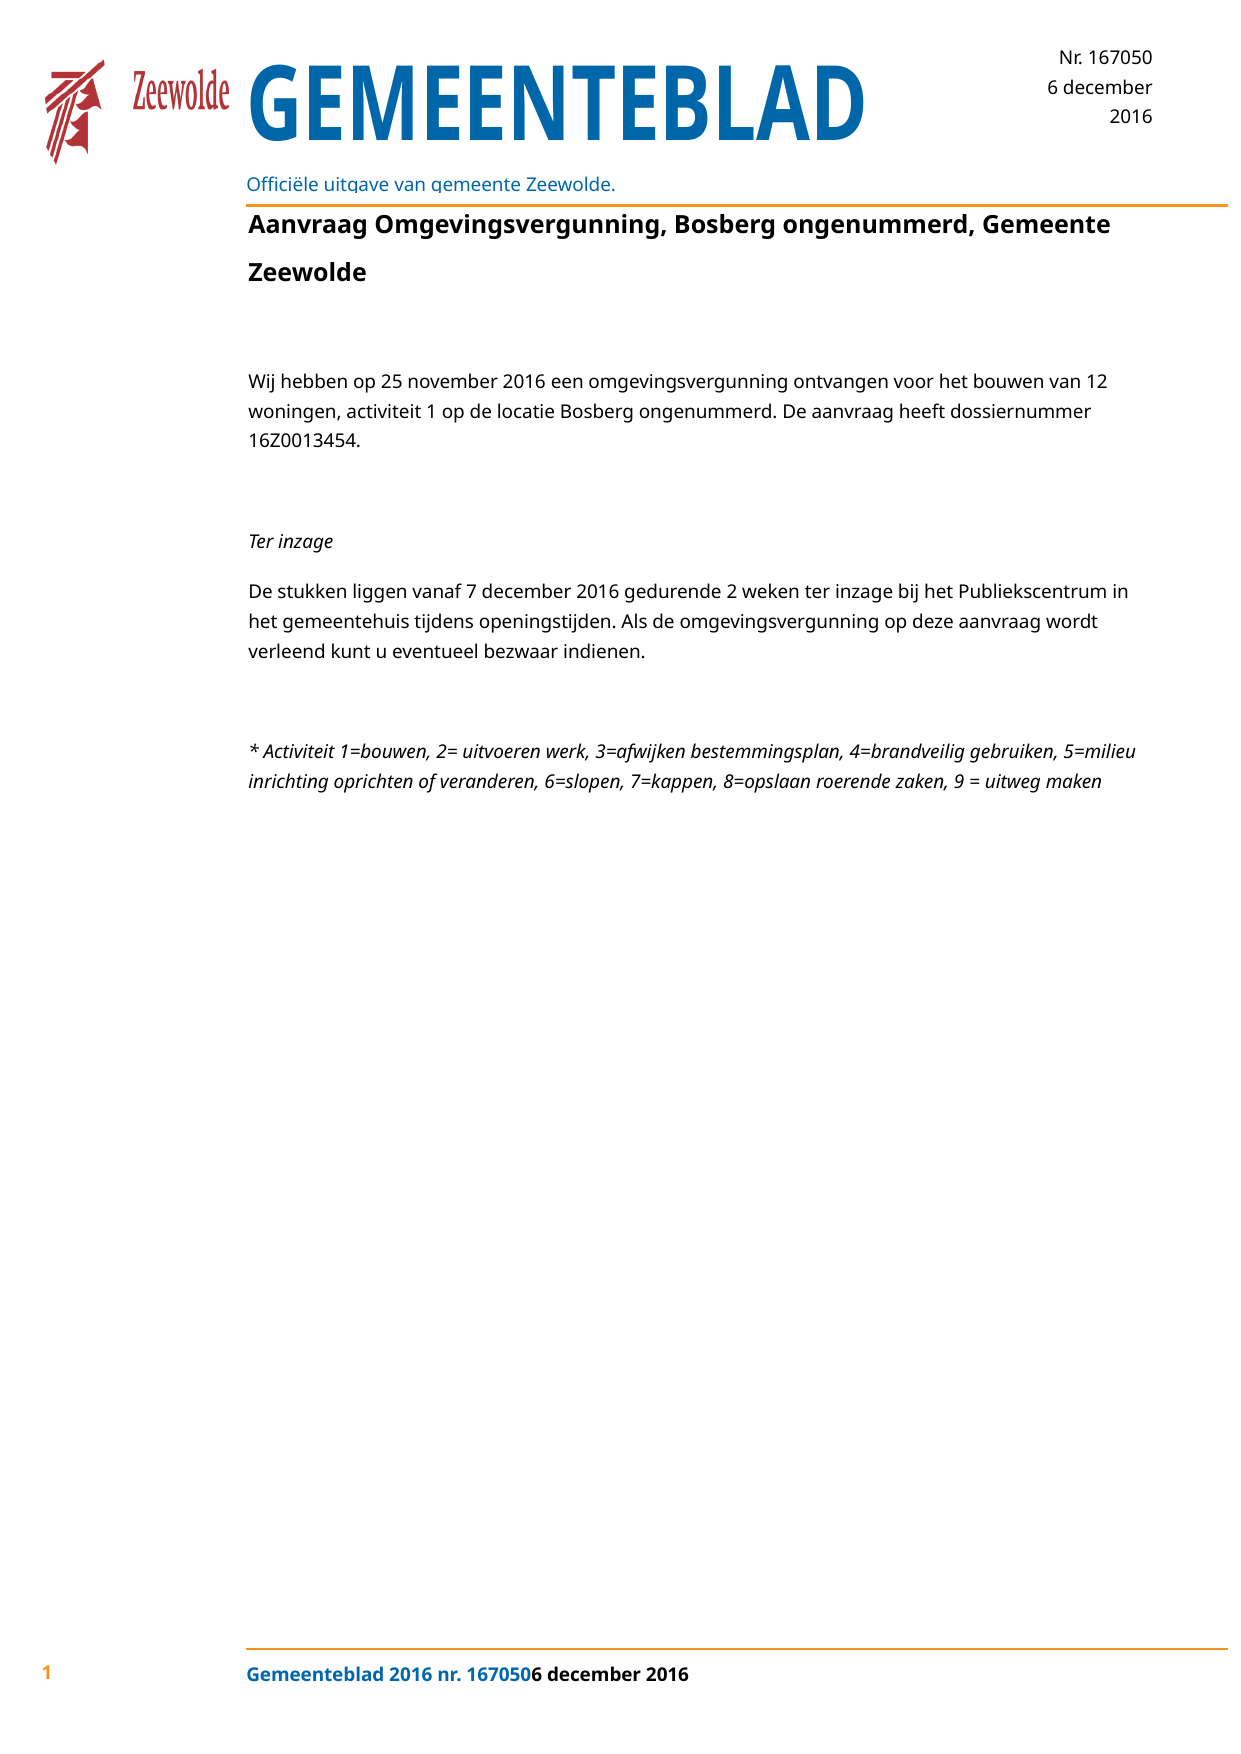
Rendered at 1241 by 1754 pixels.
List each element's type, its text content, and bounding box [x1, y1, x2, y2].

picture [41, 47, 231, 172]
text * Activiteit 1=bouwen, 2= uitvoeren werk, 3=afwijken bestemmingsplan, 4=brandveilig gebruiken, 5=milieu inrichting oprichten of veranderen, 6=slopen, 7=kappen, 8=opslaan roerende zaken, 9 = uitweg maken [248, 739, 1152, 794]
text De stukken liggen vanaf 7 december 2016 gedurende 2 weken ter inzage bij het Publiekscentrum in het gemeentehuis tijdens openingstijden. Als de omgevingsvergunning op deze aanvraag wordt verleend kunt u eventueel bezwaar indienen. [248, 579, 1152, 664]
text Ter inzage [248, 528, 1152, 554]
text Aanvraag Omgevingsvergunning, Bosberg ongenummerd, Gemeente Zeewolde [248, 207, 1152, 288]
text Wij hebben op 25 november 2016 een omgevingsvergunning ontvangen voor het bouwen van 12 woningen, activiteit 1 op de locatie Bosberg ongenummerd. De aanvraag heeft dossiernummer 16Z0013454. [248, 368, 1152, 453]
